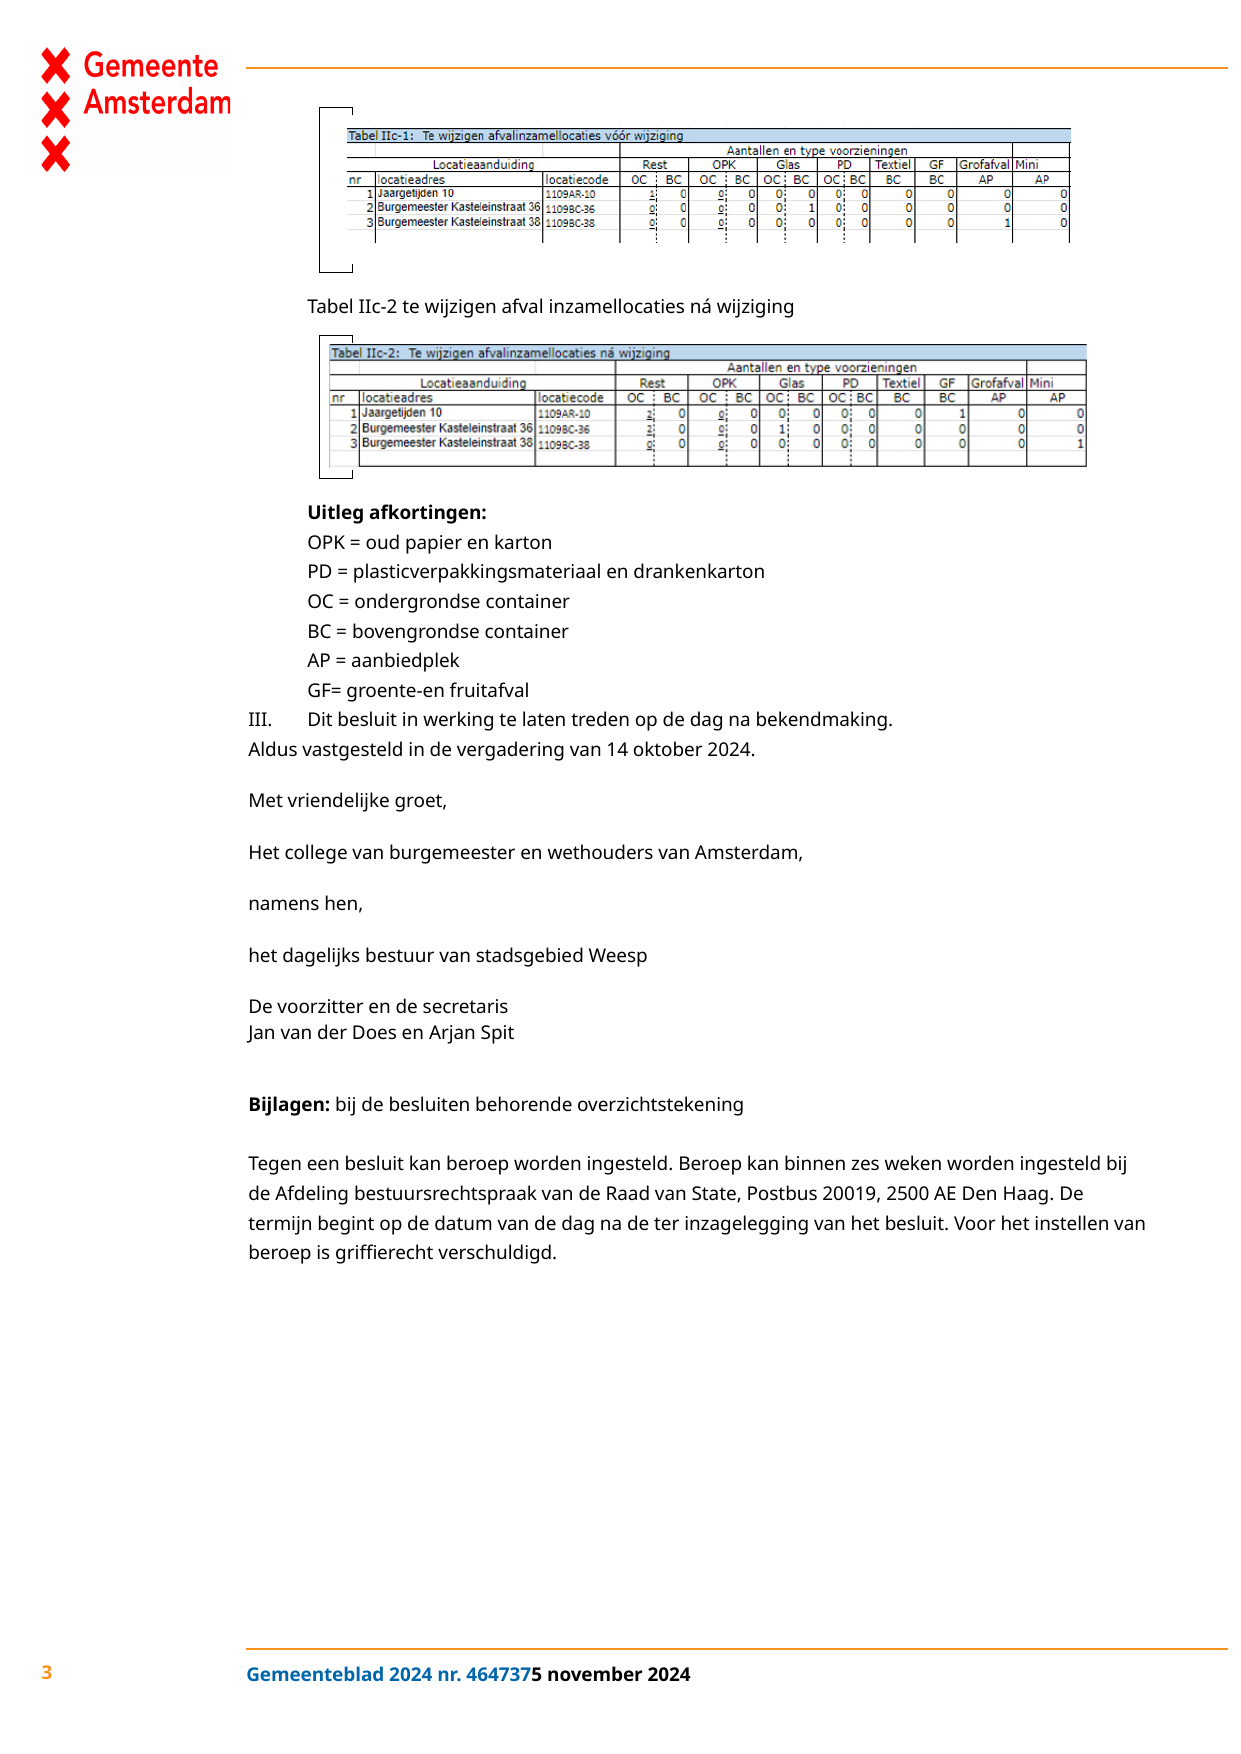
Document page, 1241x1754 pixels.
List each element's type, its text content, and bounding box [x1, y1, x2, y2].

list AP = aanbiedplek [248, 647, 1152, 673]
list GF= groente-en fruitafval [248, 677, 1152, 703]
text Met vriendelijke groet, [248, 788, 1152, 813]
list Dit besluit in werking te laten treden op de dag na bekendmaking. [248, 707, 1152, 732]
picture [41, 47, 231, 172]
text De voorzitter en de secretaris [248, 993, 1152, 1019]
text Aldus vastgesteld in de vergadering van 14 oktober 2024. [248, 736, 1152, 762]
list Tabel IIc-2 te wijzigen afval inzamellocaties ná wijziging [248, 293, 1152, 319]
list OC = ondergrondse container [248, 588, 1152, 614]
list Uitleg afkortingen: [248, 499, 1152, 525]
text Tegen een besluit kan beroep worden ingesteld. Beroep kan binnen zes weken worden ingesteld bij de Afdeling bestuursrechtspraak van de Raad van State, Postbus 20019, 2500 AE Den Haag. De termijn begint op de datum van de dag na de ter inzagelegging van het besluit. Voor het instellen van beroep is griffierecht verschuldigd. [248, 1151, 1152, 1265]
list PD = plasticverpakkingsmateriaal en drankenkarton [248, 559, 1152, 584]
text namens hen, [248, 891, 1152, 916]
text Jan van der Does en Arjan Spit [248, 1019, 1152, 1045]
text Het college van burgemeester en wethouders van Amsterdam, [248, 839, 1152, 865]
list OPK = oud papier en karton [248, 529, 1152, 555]
list BC = bovengrondse container [248, 618, 1152, 643]
picture [327, 343, 1095, 470]
text Bijlagen: bij de besluiten behorende overzichtstekening [248, 1091, 1152, 1117]
text het dagelijks bestuur van stadsgebied Weesp [248, 942, 1152, 968]
picture [327, 115, 1095, 264]
